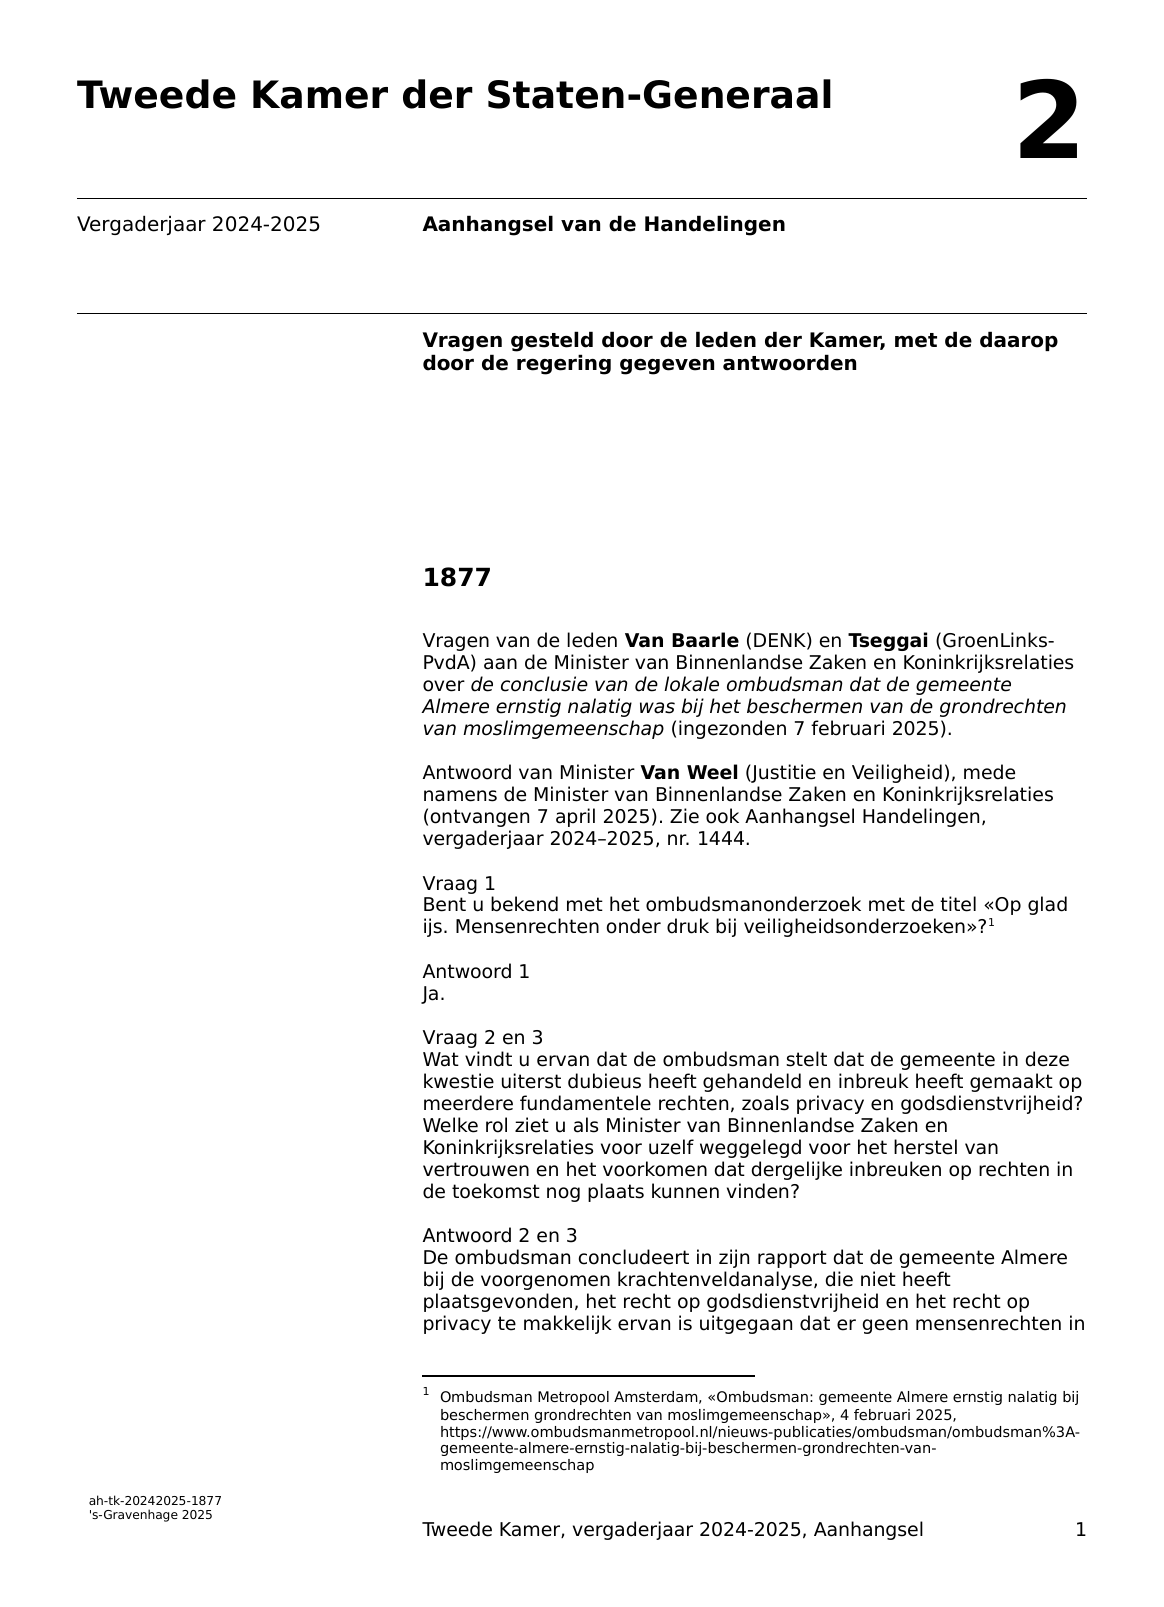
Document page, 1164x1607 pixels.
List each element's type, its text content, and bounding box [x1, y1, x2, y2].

text Vraag 1 [422, 872, 1087, 894]
text Welke rol ziet u als Minister van Binnenlandse Zaken en Koninkrijksrelaties voor uzelf weggelegd voor het herstel van vertrouwen en het voorkomen dat dergelijke inbreuken op rechten in de toekomst nog plaats kunnen vinden? [422, 1114, 1087, 1202]
text Ombudsman Metropool Amsterdam, «Ombudsman: gemeente Almere ernstig nalatig bij beschermen grondrechten van moslimgemeenschap», 4 februari 2025, https://www.ombudsmanmetropool.nl/nieuws-publicaties/ombudsman/ombudsman%3A-gemeente-almere-ernstig-nalatig-bij-beschermen-grondrechten-van-moslimgemeenschap [422, 1385, 1087, 1474]
table_cell [77, 314, 422, 375]
text 's-Gravenhage 2025 [88, 1508, 323, 1522]
text Wat vindt u ervan dat de ombudsman stelt dat de gemeente in deze kwestie uiterst dubieus heeft gehandeld en inbreuk heeft gemaakt op meerdere fundamentele rechten, zoals privacy en godsdienstvrijheid? [422, 1049, 1087, 1114]
text Antwoord van Minister Van Weel (Justitie en Veiligheid), mede namens de Minister van Binnenlandse Zaken en Koninkrijksrelaties (ontvangen 7 april 2025). Zie ook Aanhangsel Handelingen, vergaderjaar 2024–2025, nr. 1444. [422, 762, 1087, 850]
text Bent u bekend met het ombudsmanonderzoek met de titel «Op glad ijs. Mensenrechten onder druk bij veiligheidsonderzoeken»? [422, 894, 1087, 938]
table_header 2 [886, 59, 1087, 198]
text Antwoord 2 en 3 [422, 1225, 1087, 1247]
text Antwoord 1 [422, 961, 1087, 982]
table_cell Vragen gesteld door de leden der Kamer, met de daarop door de regering gegeven antwoorden [422, 314, 1087, 375]
text Ja. [422, 982, 1087, 1004]
table_cell Vergaderjaar 2024-2025 [77, 199, 422, 313]
text Vraag 2 en 3 [422, 1027, 1087, 1049]
text ah-tk-20242025-1877 [88, 1494, 323, 1508]
text De ombudsman concludeert in zijn rapport dat de gemeente Almere bij de voorgenomen krachtenveldanalyse, die niet heeft plaatsgevonden, het recht op godsdienstvrijheid en het recht op privacy te makkelijk ervan is uitgegaan dat er geen mensenrechten in [422, 1247, 1087, 1334]
table_cell Aanhangsel van de Handelingen [422, 199, 1087, 313]
text Vragen van de leden Van Baarle (DENK) en Tseggai (GroenLinks-PvdA) aan de Minister van Binnenlandse Zaken en Koninkrijksrelaties over de conclusie van de lokale ombudsman dat de gemeente Almere ernstig nalatig was bij het beschermen van de grondrechten van moslimgemeenschap (ingezonden 7 februari 2025). [422, 630, 1087, 740]
table_header Tweede Kamer der Staten-Generaal [77, 59, 886, 198]
text 1877 [422, 563, 1087, 592]
